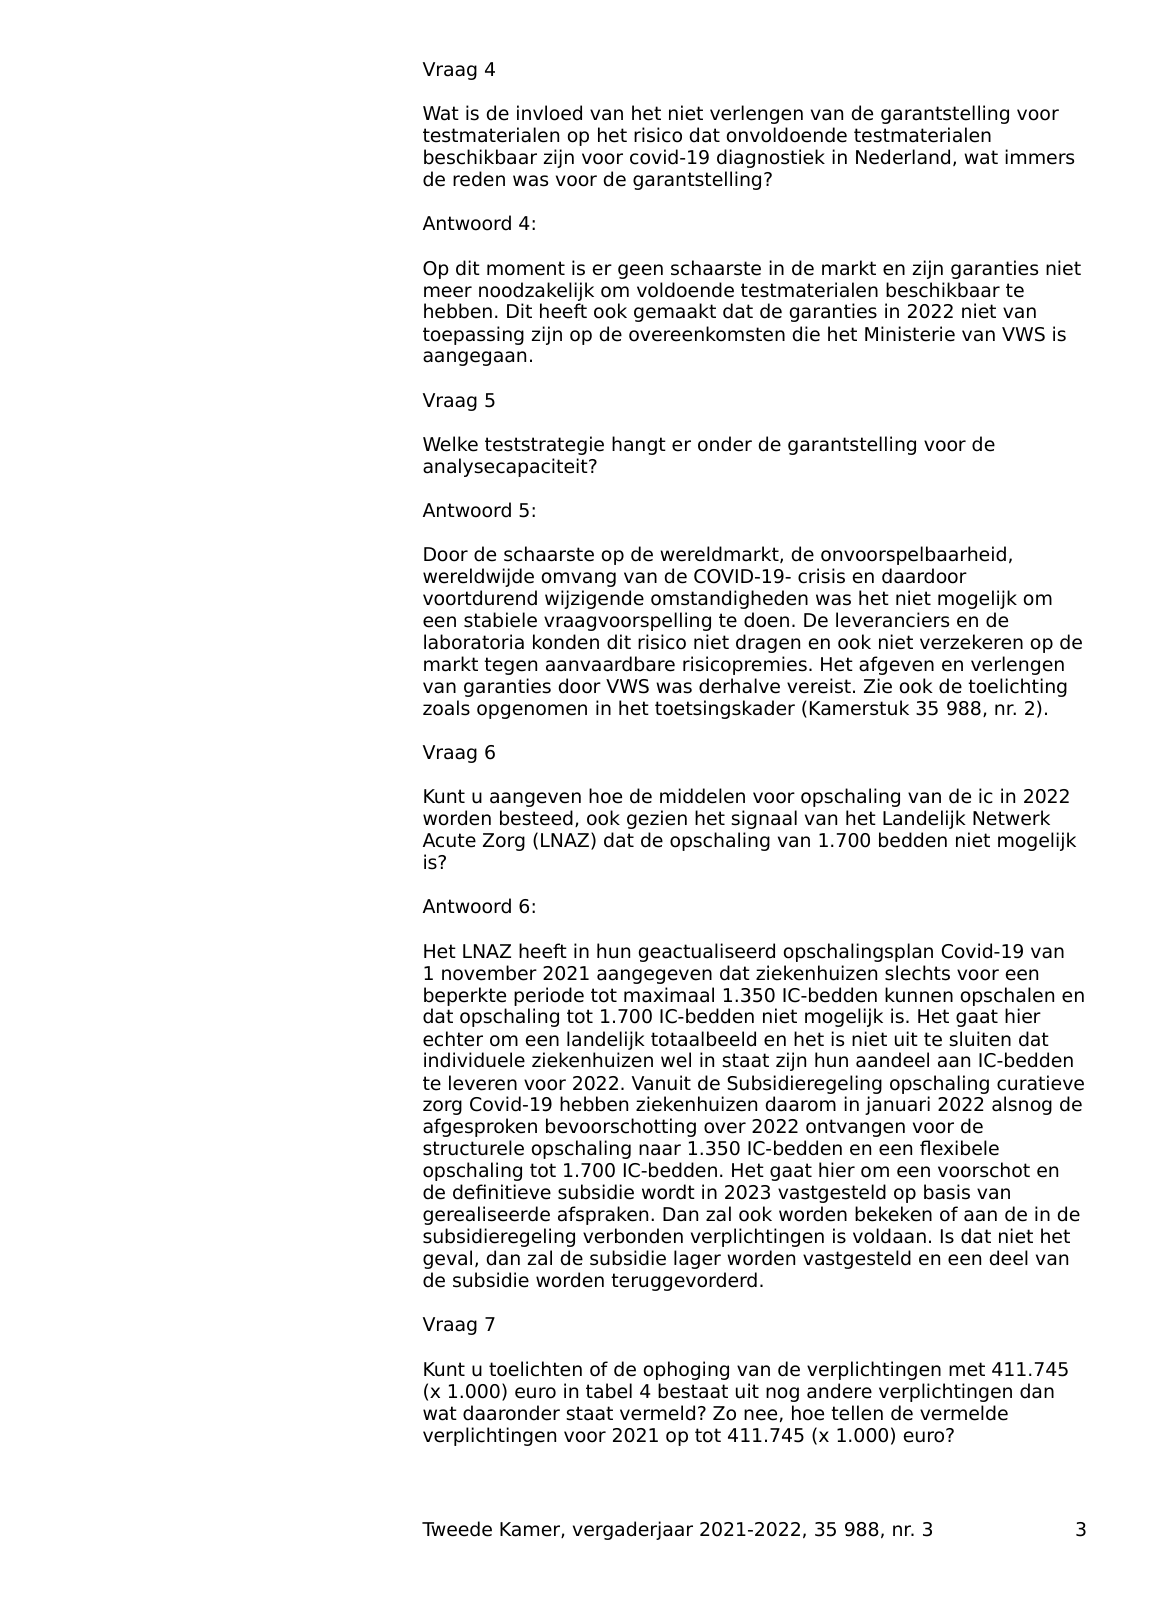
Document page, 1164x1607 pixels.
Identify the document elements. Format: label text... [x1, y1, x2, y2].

text Kunt u toelichten of de ophoging van de verplichtingen met 411.745 (x 1.000) euro in tabel 4 bestaat uit nog andere verplichtingen dan wat daaronder staat vermeld? Zo nee, hoe tellen de vermelde verplichtingen voor 2021 op tot 411.745 (x 1.000) euro? [422, 1358, 1087, 1446]
text Het LNAZ heeft in hun geactualiseerd opschalingsplan Covid-19 van 1 november 2021 aangegeven dat ziekenhuizen slechts voor een beperkte periode tot maximaal 1.350 IC-bedden kunnen opschalen en dat opschaling tot 1.700 IC-bedden niet mogelijk is. Het gaat hier echter om een landelijk totaalbeeld en het is niet uit te sluiten dat individuele ziekenhuizen wel in staat zijn hun aandeel aan IC-bedden te leveren voor 2022. Vanuit de Subsidieregeling opschaling curatieve zorg Covid-19 hebben ziekenhuizen daarom in januari 2022 alsnog de afgesproken bevoorschotting over 2022 ontvangen voor de structurele opschaling naar 1.350 IC-bedden en een flexibele opschaling tot 1.700 IC-bedden. Het gaat hier om een voorschot en de definitieve subsidie wordt in 2023 vastgesteld op basis van gerealiseerde afspraken. Dan zal ook worden bekeken of aan de in de subsidieregeling verbonden verplichtingen is voldaan. Is dat niet het geval, dan zal de subsidie lager worden vastgesteld en een deel van de subsidie worden teruggevorderd. [422, 941, 1087, 1292]
subtitle Vraag 6 [422, 742, 1087, 764]
subtitle Antwoord 4: [422, 213, 1087, 235]
subtitle Antwoord 6: [422, 896, 1087, 918]
subtitle Vraag 7 [422, 1314, 1087, 1336]
subtitle Vraag 5 [422, 389, 1087, 412]
subtitle Antwoord 5: [422, 500, 1087, 522]
text Wat is de invloed van het niet verlengen van de garantstelling voor testmaterialen op het risico dat onvoldoende testmaterialen beschikbaar zijn voor covid-19 diagnostiek in Nederland, wat immers de reden was voor de garantstelling? [422, 103, 1087, 191]
text Door de schaarste op de wereldmarkt, de onvoorspelbaarheid, wereldwijde omvang van de COVID-19- crisis en daardoor voortdurend wijzigende omstandigheden was het niet mogelijk om een stabiele vraagvoorspelling te doen. De leveranciers en de laboratoria konden dit risico niet dragen en ook niet verzekeren op de markt tegen aanvaardbare risicopremies. Het afgeven en verlengen van garanties door VWS was derhalve vereist. Zie ook de toelichting zoals opgenomen in het toetsingskader (Kamerstuk 35 988, nr. 2). [422, 544, 1087, 720]
subtitle Vraag 4 [422, 59, 1087, 81]
text Op dit moment is er geen schaarste in de markt en zijn garanties niet meer noodzakelijk om voldoende testmaterialen beschikbaar te hebben. Dit heeft ook gemaakt dat de garanties in 2022 niet van toepassing zijn op de overeenkomsten die het Ministerie van VWS is aangegaan. [422, 257, 1087, 367]
text Welke teststrategie hangt er onder de garantstelling voor de analysecapaciteit? [422, 434, 1087, 478]
text Kunt u aangeven hoe de middelen voor opschaling van de ic in 2022 worden besteed, ook gezien het signaal van het Landelijk Netwerk Acute Zorg (LNAZ) dat de opschaling van 1.700 bedden niet mogelijk is? [422, 786, 1087, 874]
